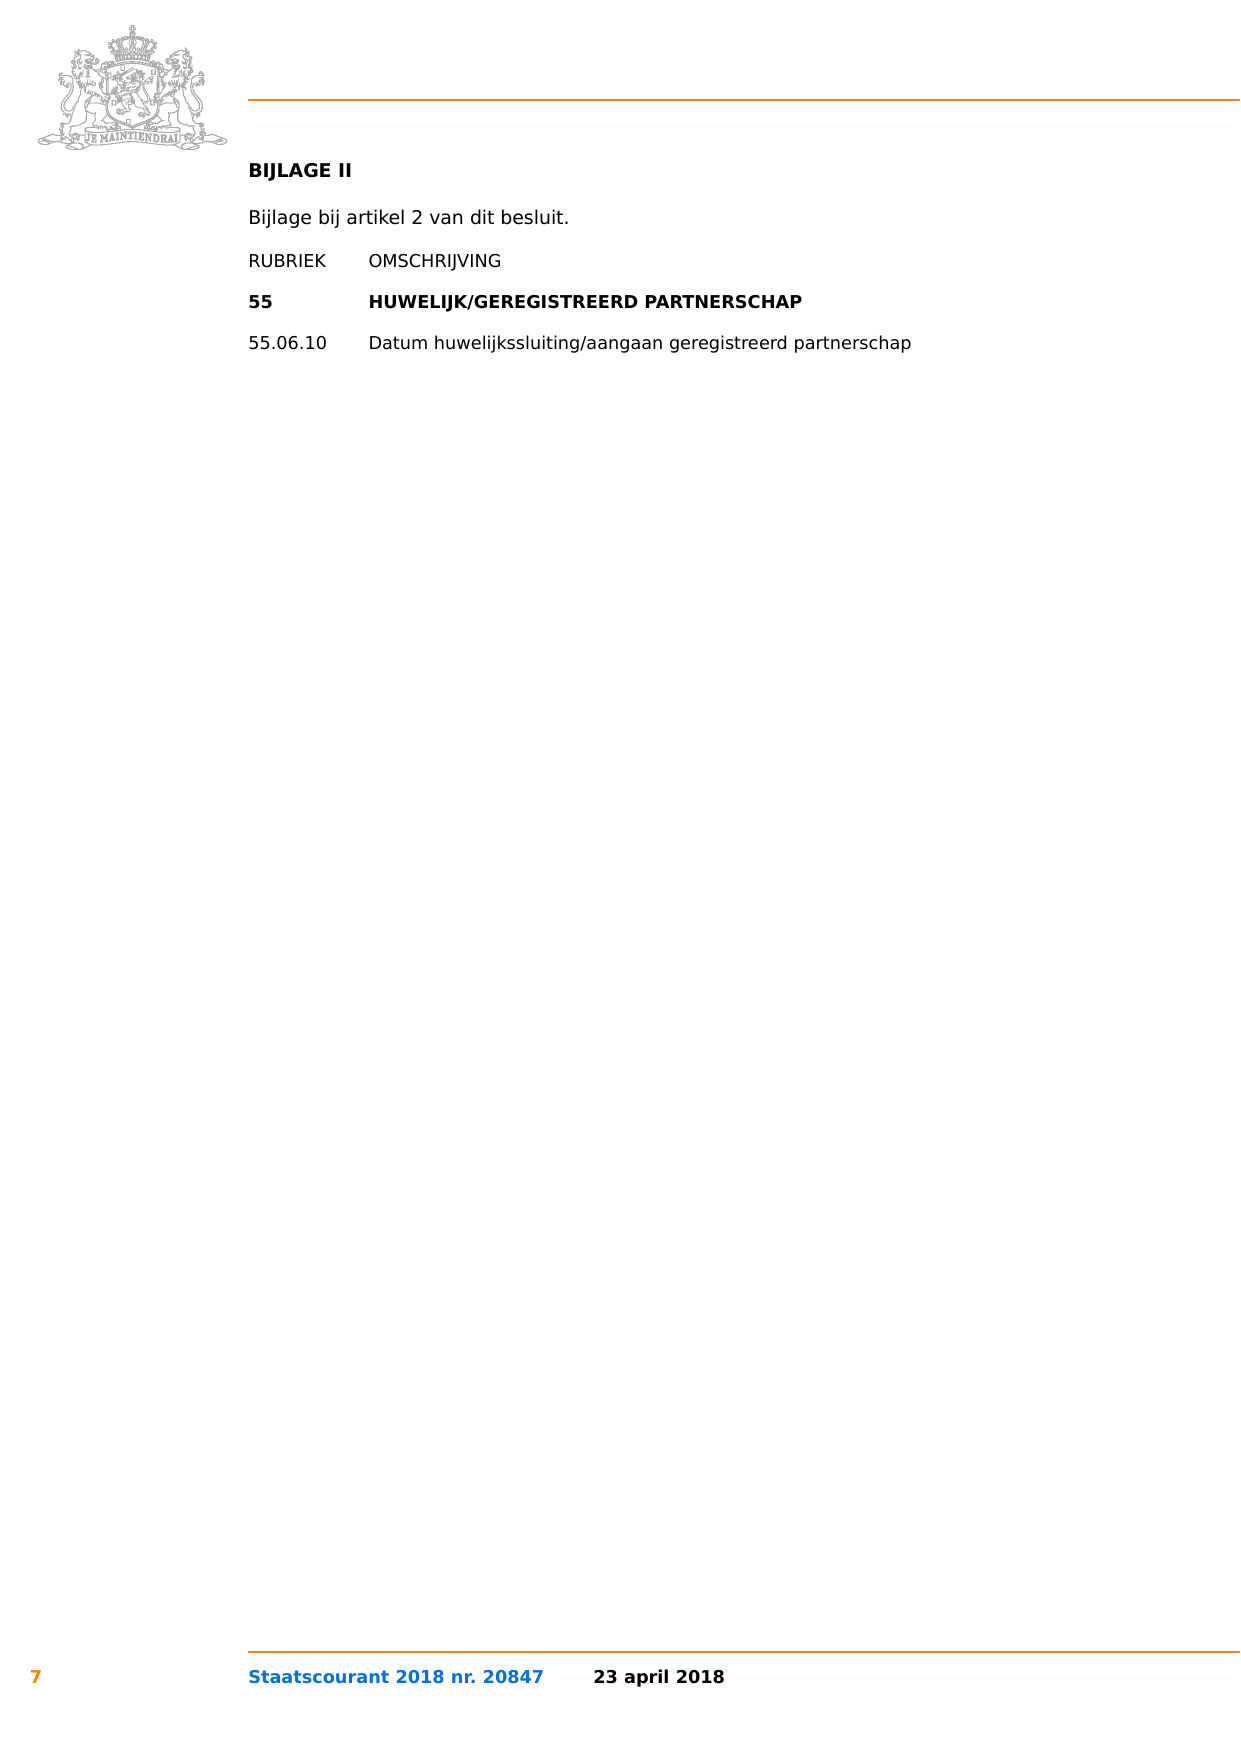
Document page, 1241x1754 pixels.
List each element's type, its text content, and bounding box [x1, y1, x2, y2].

table_cell Datum huwelijkssluiting/aangaan geregistreerd partnerschap [363, 333, 1163, 354]
table_cell [363, 271, 1163, 292]
table_cell [248, 271, 362, 292]
table_cell [248, 313, 362, 333]
table_cell [363, 313, 1163, 333]
subtitle BIJLAGE II [248, 160, 1163, 182]
table_header OMSCHRIJVING [363, 251, 1163, 271]
table_header RUBRIEK [248, 251, 362, 271]
picture [38, 25, 227, 150]
table_cell HUWELIJK/GEREGISTREERD PARTNERSCHAP [363, 292, 1163, 313]
table_cell 55.06.10 [248, 333, 362, 354]
text Bijlage bij artikel 2 van dit besluit. [248, 207, 1163, 229]
table_cell 55 [248, 292, 362, 313]
